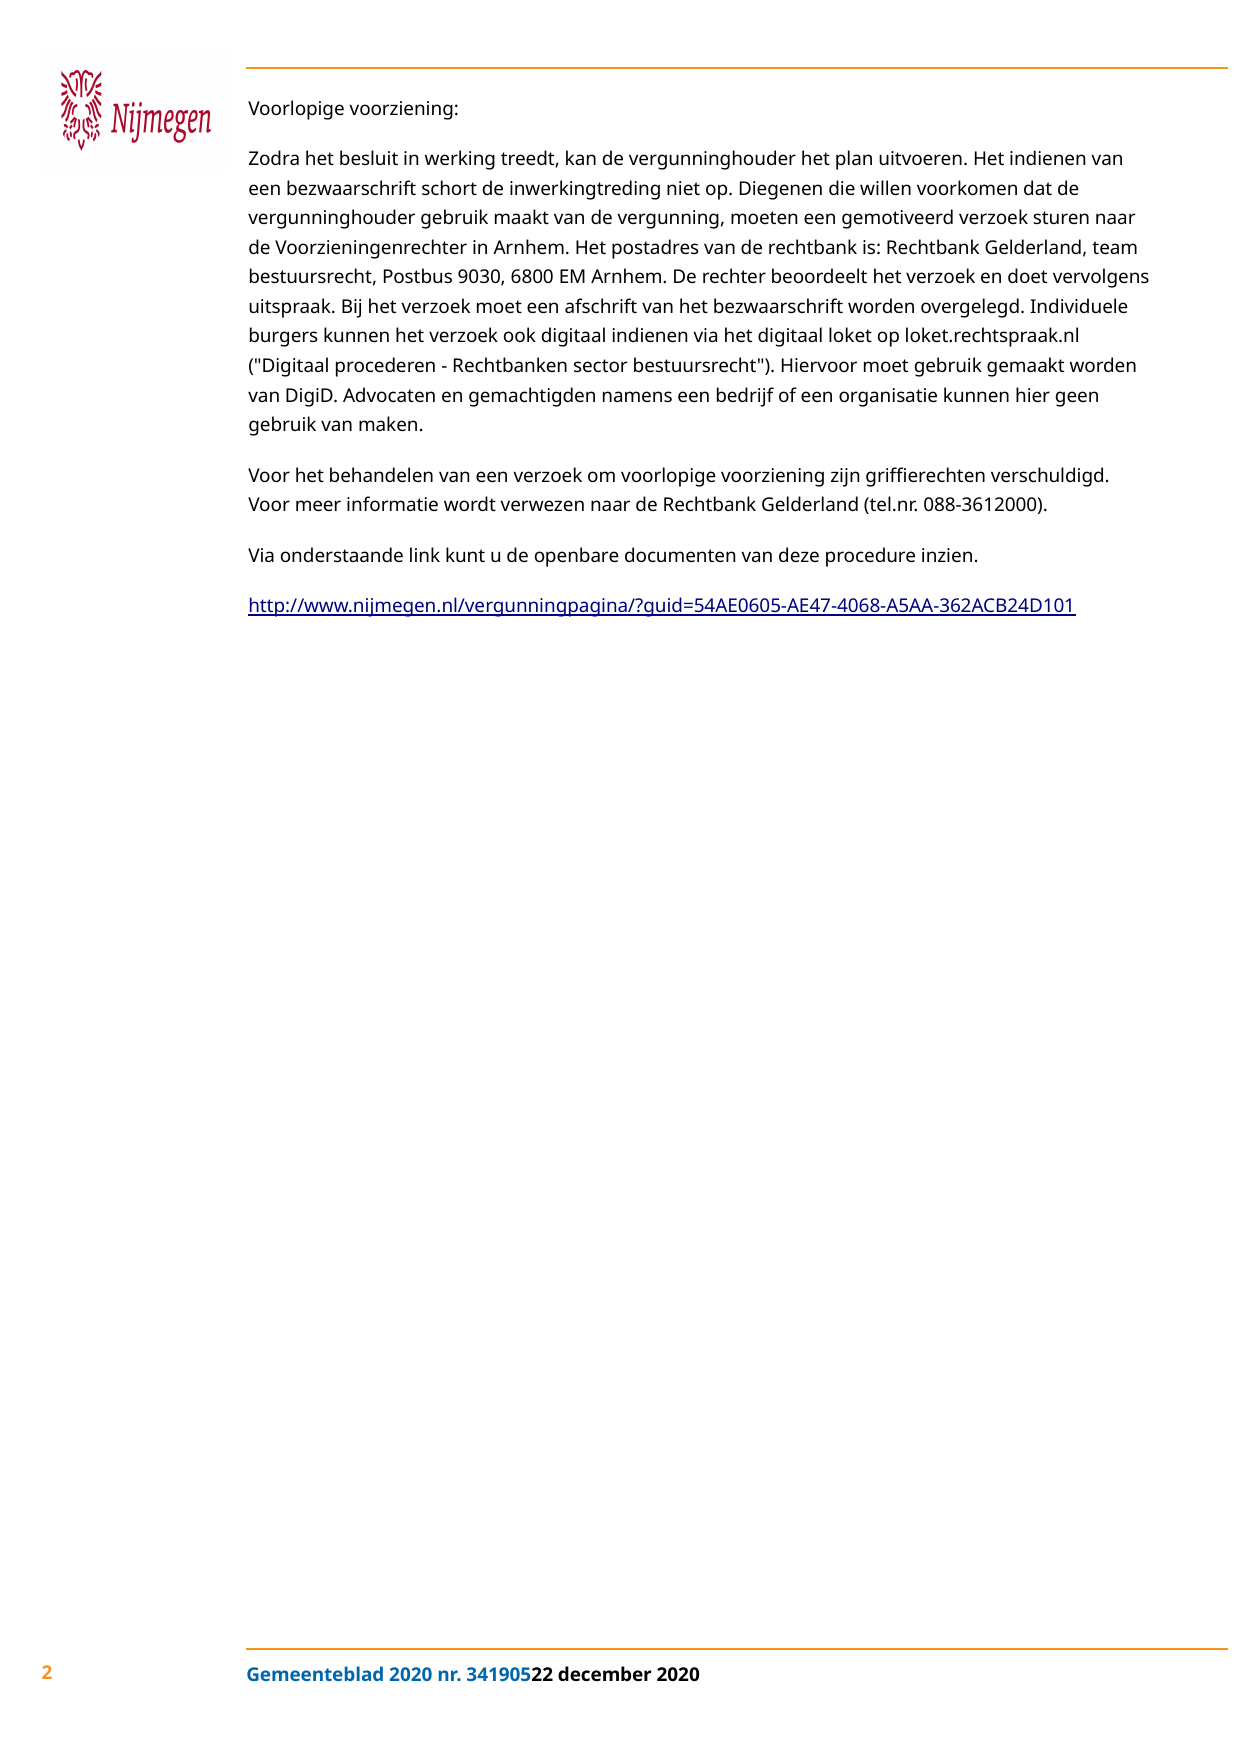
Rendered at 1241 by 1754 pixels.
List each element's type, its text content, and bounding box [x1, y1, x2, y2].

text Voorlopige voorziening: [248, 95, 1152, 121]
text Voor het behandelen van een verzoek om voorlopige voorziening zijn griffierechten verschuldigd. Voor meer informatie wordt verwezen naar de Rechtbank Gelderland (tel.nr. 088-3612000). [248, 462, 1152, 517]
text Via onderstaande link kunt u de openbare documenten van deze procedure inzien. [248, 542, 1152, 568]
picture [41, 47, 231, 172]
text Zodra het besluit in werking treedt, kan de vergunninghouder het plan uitvoeren. Het indienen van een bezwaarschrift schort de inwerkingtreding niet op. Diegenen die willen voorkomen dat de vergunninghouder gebruik maakt van de vergunning, moeten een gemotiveerd verzoek sturen naar de Voorzieningenrechter in Arnhem. Het postadres van de rechtbank is: Rechtbank Gelderland, team bestuursrecht, Postbus 9030, 6800 EM Arnhem. De rechter beoordeelt het verzoek en doet vervolgens uitspraak. Bij het verzoek moet een afschrift van het bezwaarschrift worden overgelegd. Individuele burgers kunnen het verzoek ook digitaal indienen via het digitaal loket op loket.rechtspraak.nl ("Digitaal procederen - Rechtbanken sector bestuursrecht"). Hiervoor moet gebruik gemaakt worden van DigiD. Advocaten en gemachtigden namens een bedrijf of een organisatie kunnen hier geen gebruik van maken. [248, 145, 1152, 437]
text http://www.nijmegen.nl/vergunningpagina/?guid=54AE0605-AE47-4068-A5AA-362ACB24D101 [248, 592, 1152, 618]
